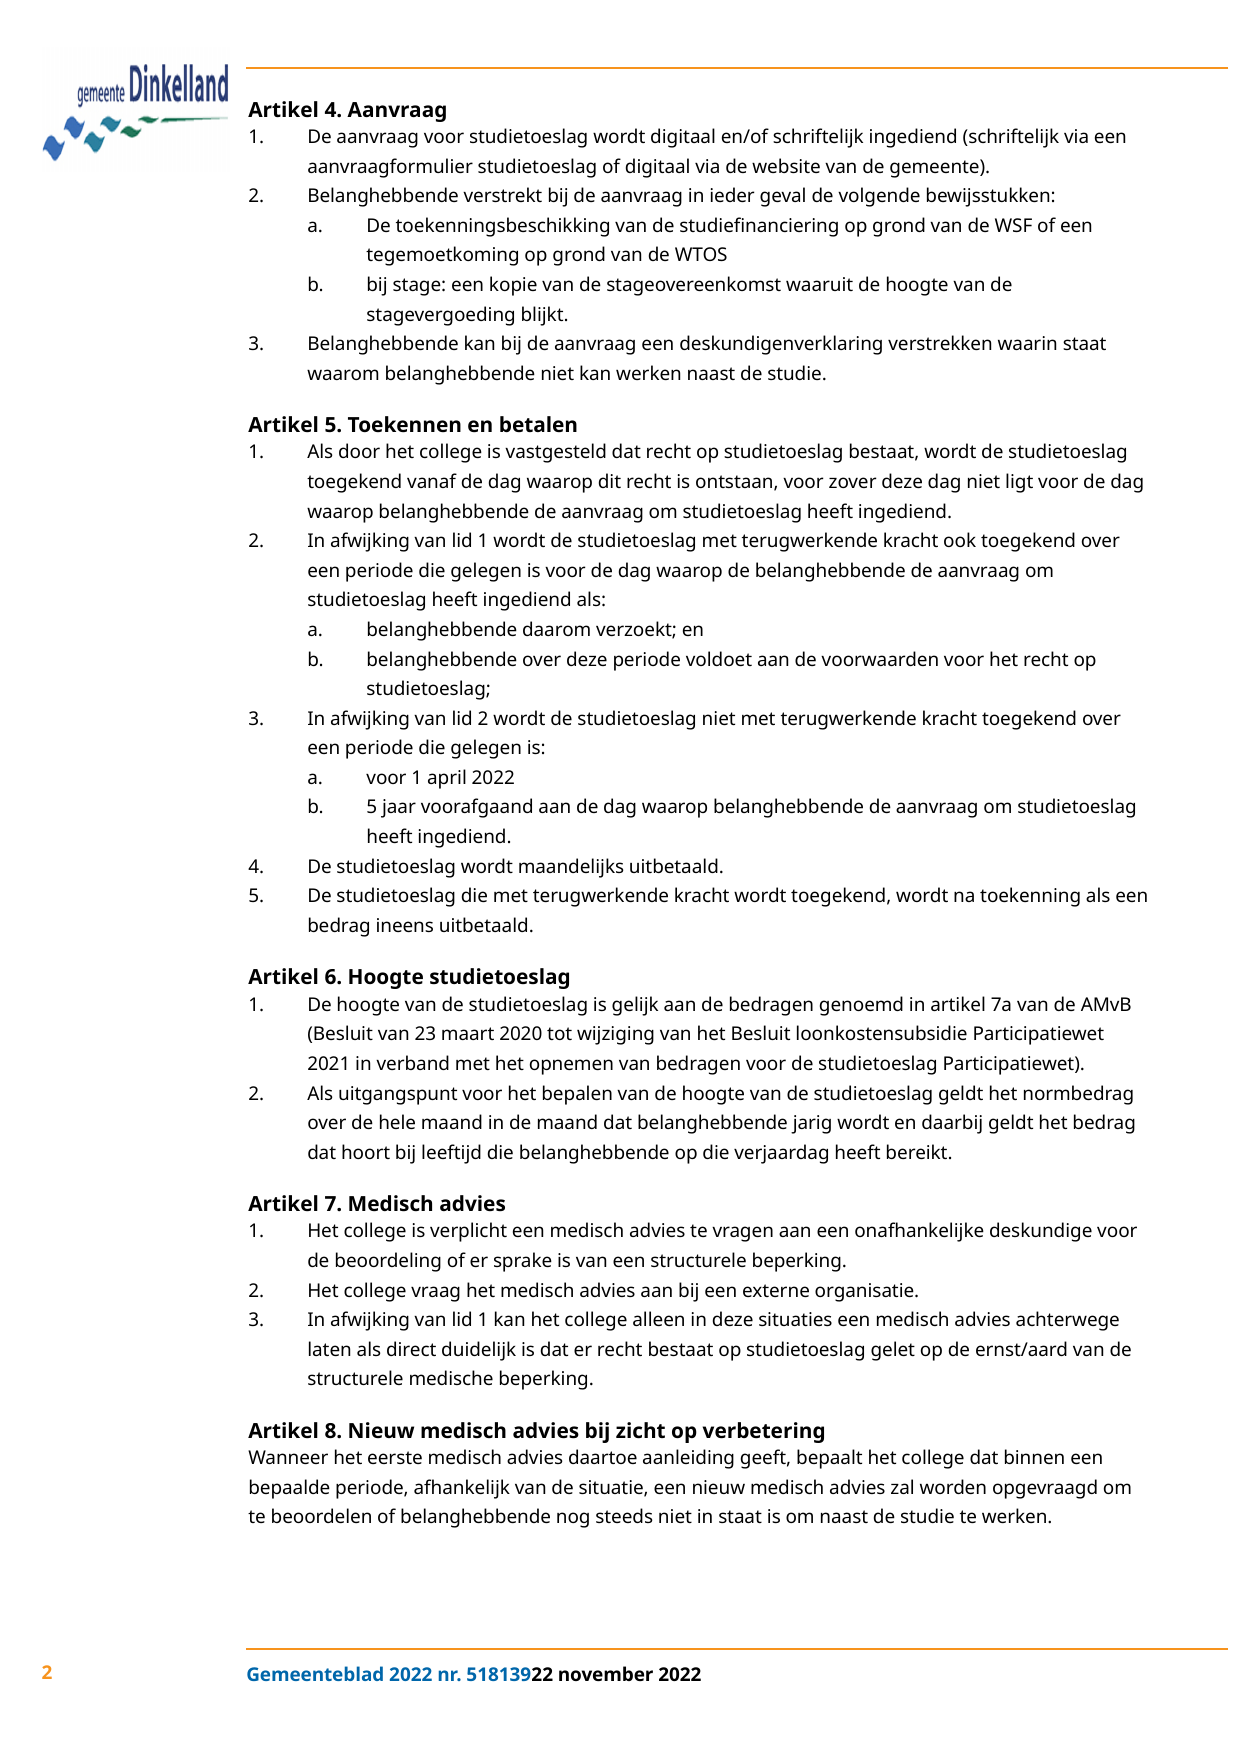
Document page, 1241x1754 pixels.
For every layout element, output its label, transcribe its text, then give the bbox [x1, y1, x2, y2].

list De studietoeslag wordt maandelijks uitbetaald. [248, 853, 1152, 879]
text Artikel 4. Aanvraag [248, 95, 1152, 123]
list De aanvraag voor studietoeslag wordt digitaal en/of schriftelijk ingediend (schriftelijk via een aanvraagformulier studietoeslag of digitaal via de website van de gemeente). [248, 123, 1152, 178]
list Als uitgangspunt voor het bepalen van de hoogte van de studietoeslag geldt het normbedrag over de hele maand in de maand dat belanghebbende jarig wordt en daarbij geldt het bedrag dat hoort bij leeftijd die belanghebbende op die verjaardag heeft bereikt. [248, 1080, 1152, 1164]
text Artikel 7. Medisch advies [248, 1189, 1152, 1218]
list belanghebbende daarom verzoekt; en [307, 616, 1152, 642]
list bij stage: een kopie van de stageovereenkomst waaruit de hoogte van de stagevergoeding blijkt. [307, 271, 1152, 326]
list Belanghebbende kan bij de aanvraag een deskundigenverklaring verstrekken waarin staat waarom belanghebbende niet kan werken naast de studie. [248, 330, 1152, 386]
list 5 jaar voorafgaand aan de dag waarop belanghebbende de aanvraag om studietoeslag heeft ingediend. [307, 794, 1152, 849]
text Artikel 8. Nieuw medisch advies bij zicht op verbetering [248, 1416, 1152, 1444]
list De studietoeslag die met terugwerkende kracht wordt toegekend, wordt na toekenning als een bedrag ineens uitbetaald. [248, 882, 1152, 938]
picture [41, 47, 231, 172]
list Het college vraag het medisch advies aan bij een externe organisatie. [248, 1277, 1152, 1303]
text Artikel 6. Hoogte studietoeslag [248, 962, 1152, 991]
text Wanneer het eerste medisch advies daartoe aanleiding geeft, bepaalt het college dat binnen een bepaalde periode, afhankelijk van de situatie, een nieuw medisch advies zal worden opgevraagd om te beoordelen of belanghebbende nog steeds niet in staat is om naast de studie te werken. [248, 1444, 1152, 1529]
list voor 1 april 2022 [307, 764, 1152, 790]
list De toekenningsbeschikking van de studiefinanciering op grond van de WSF of een tegemoetkoming op grond van de WTOS [307, 212, 1152, 267]
list Als door het college is vastgesteld dat recht op studietoeslag bestaat, wordt de studietoeslag toegekend vanaf de dag waarop dit recht is ontstaan, voor zover deze dag niet ligt voor de dag waarop belanghebbende de aanvraag om studietoeslag heeft ingediend. [248, 439, 1152, 524]
list Belanghebbende verstrekt bij de aanvraag in ieder geval de volgende bewijsstukken: [248, 182, 1152, 208]
list In afwijking van lid 1 wordt de studietoeslag met terugwerkende kracht ook toegekend over een periode die gelegen is voor de dag waarop de belanghebbende de aanvraag om studietoeslag heeft ingediend als: [248, 527, 1152, 612]
list De hoogte van de studietoeslag is gelijk aan de bedragen genoemd in artikel 7a van de AMvB (Besluit van 23 maart 2020 tot wijziging van het Besluit loonkostensubsidie Participatiewet 2021 in verband met het opnemen van bedragen voor de studietoeslag Participatiewet). [248, 991, 1152, 1076]
list In afwijking van lid 2 wordt de studietoeslag niet met terugwerkende kracht toegekend over een periode die gelegen is: [248, 705, 1152, 760]
text Artikel 5. Toekennen en betalen [248, 410, 1152, 439]
list In afwijking van lid 1 kan het college alleen in deze situaties een medisch advies achterwege laten als direct duidelijk is dat er recht bestaat op studietoeslag gelet op de ernst/aard van de structurele medische beperking. [248, 1306, 1152, 1391]
list Het college is verplicht een medisch advies te vragen aan een onafhankelijke deskundige voor de beoordeling of er sprake is van een structurele beperking. [248, 1218, 1152, 1273]
list belanghebbende over deze periode voldoet aan de voorwaarden voor het recht op studietoeslag; [307, 646, 1152, 701]
